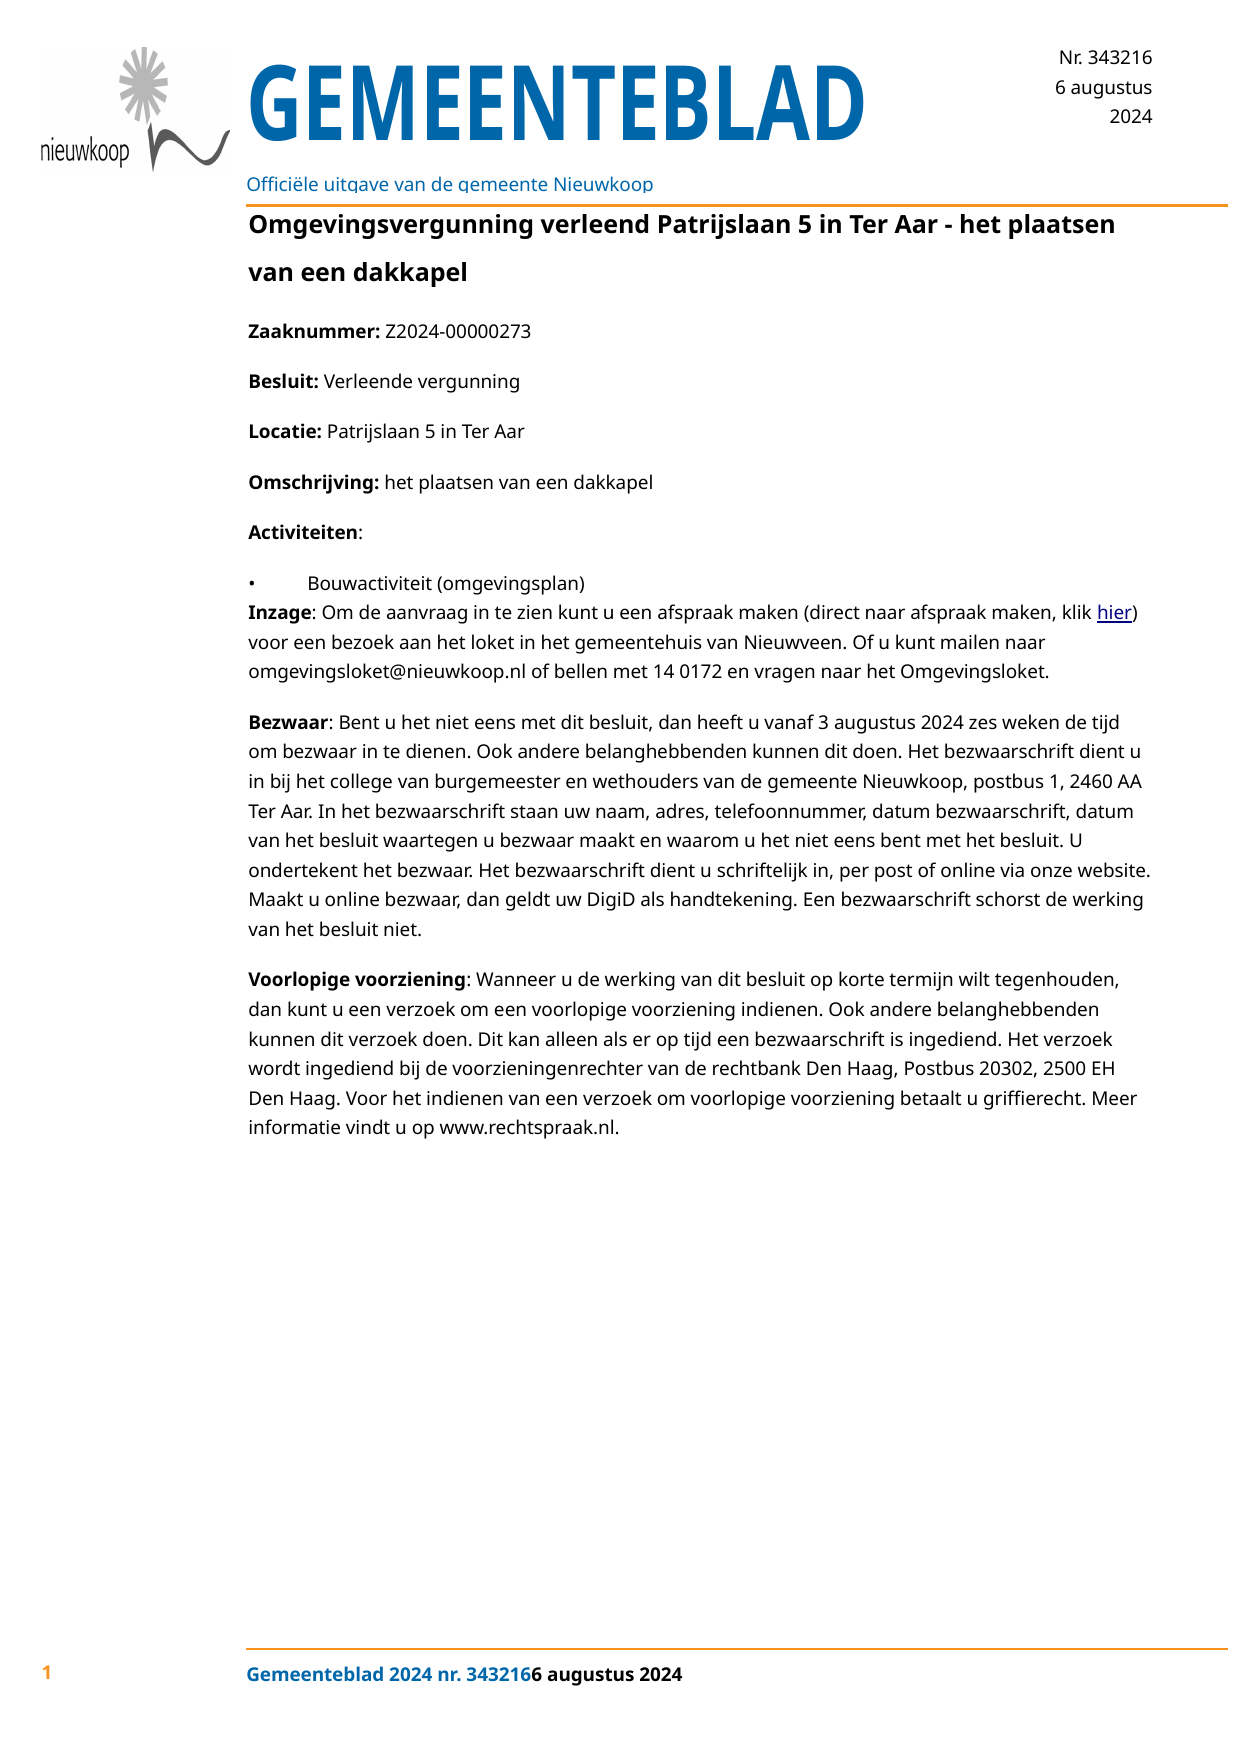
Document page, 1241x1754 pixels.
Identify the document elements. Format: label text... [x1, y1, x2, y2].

picture [41, 47, 231, 172]
text Zaaknummer: Z2024-00000273 [248, 318, 1152, 344]
text Omgevingsvergunning verleend Patrijslaan 5 in Ter Aar - het plaatsen van een dakkapel [248, 207, 1152, 288]
list Bouwactiviteit (omgevingsplan) [248, 570, 1152, 596]
text Bezwaar: Bent u het niet eens met dit besluit, dan heeft u vanaf 3 augustus 2024 zes weken de tijd om bezwaar in te dienen. Ook andere belanghebbenden kunnen dit doen. Het bezwaarschrift dient u in bij het college van burgemeester en wethouders van de gemeente Nieuwkoop, postbus 1, 2460 AA Ter Aar. In het bezwaarschrift staan uw naam, adres, telefoonnummer, datum bezwaarschrift, datum van het besluit waartegen u bezwaar maakt en waarom u het niet eens bent met het besluit. U ondertekent het bezwaar. Het bezwaarschrift dient u schriftelijk in, per post of online via onze website. Maakt u online bezwaar, dan geldt uw DigiD als handtekening. Een bezwaarschrift schorst de werking van het besluit niet. [248, 709, 1152, 942]
text Besluit: Verleende vergunning [248, 368, 1152, 394]
text Inzage: Om de aanvraag in te zien kunt u een afspraak maken (direct naar afspraak maken, klik hier) voor een bezoek aan het loket in het gemeentehuis van Nieuwveen. Of u kunt mailen naar omgevingsloket@nieuwkoop.nl of bellen met 14 0172 en vragen naar het Omgevingsloket. [248, 599, 1152, 684]
text Voorlopige voorziening: Wanneer u de werking van dit besluit op korte termijn wilt tegenhouden, dan kunt u een verzoek om een voorlopige voorziening indienen. Ook andere belanghebbenden kunnen dit verzoek doen. Dit kan alleen als er op tijd een bezwaarschrift is ingediend. Het verzoek wordt ingediend bij de voorzieningenrechter van de rechtbank Den Haag, Postbus 20302, 2500 EH Den Haag. Voor het indienen van een verzoek om voorlopige voorziening betaalt u griffierecht. Meer informatie vindt u op www.rechtspraak.nl. [248, 967, 1152, 1140]
text Locatie: Patrijslaan 5 in Ter Aar [248, 419, 1152, 444]
text Omschrijving: het plaatsen van een dakkapel [248, 469, 1152, 495]
text Activiteiten: [248, 519, 1152, 545]
